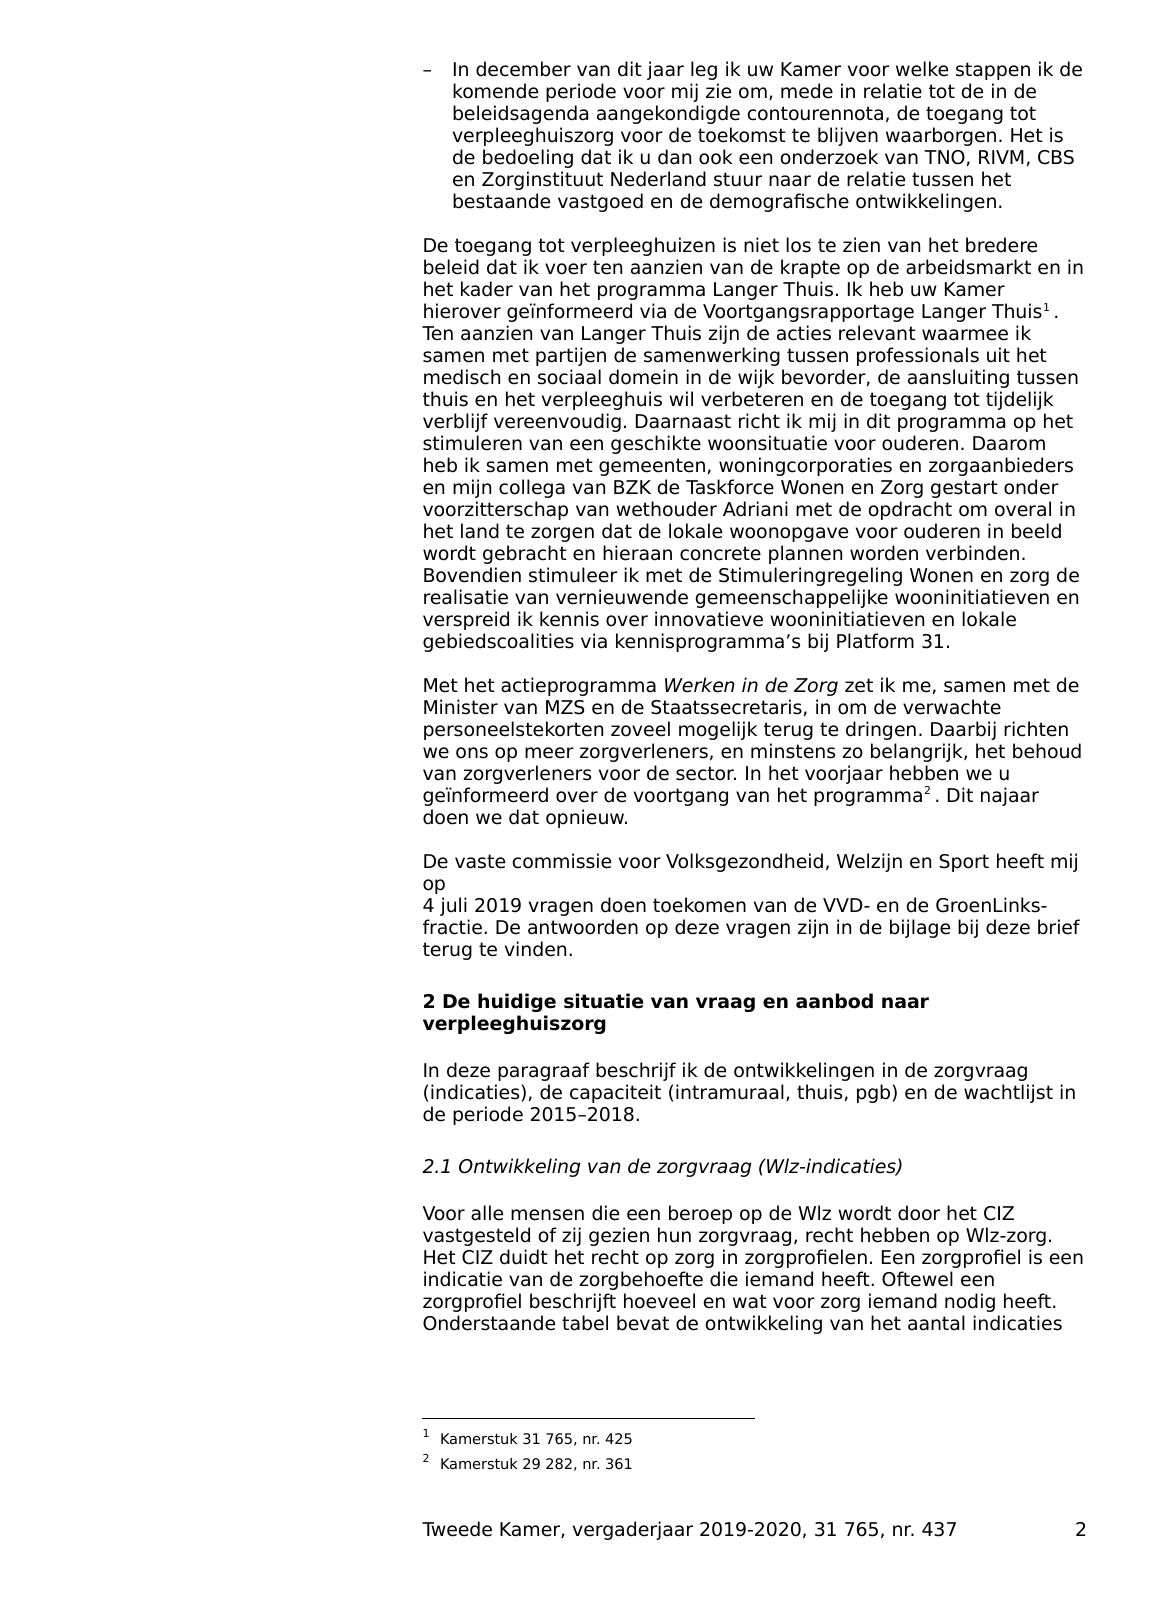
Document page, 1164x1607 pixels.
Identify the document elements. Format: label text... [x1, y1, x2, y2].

text Kamerstuk 29 282, nr. 361 [422, 1452, 1087, 1474]
subtitle 2 De huidige situatie van vraag en aanbod naar verpleeghuiszorg [422, 991, 1087, 1035]
subtitle 2.1 Ontwikkeling van de zorgvraag (Wlz-indicaties) [422, 1156, 1087, 1178]
text 4 juli 2019 vragen doen toekomen van de VVD- en de GroenLinks-fractie. De antwoorden op deze vragen zijn in de bijlage bij deze brief terug te vinden. [422, 895, 1087, 961]
text Voor alle mensen die een beroep op de Wlz wordt door het CIZ vastgesteld of zij gezien hun zorgvraag, recht hebben op Wlz-zorg. Het CIZ duidt het recht op zorg in zorgprofielen. Een zorgprofiel is een indicatie van de zorgbehoefte die iemand heeft. Oftewel een zorgprofiel beschrijft hoeveel en wat voor zorg iemand nodig heeft. Onderstaande tabel bevat de ontwikkeling van het aantal indicaties [422, 1203, 1087, 1334]
text Kamerstuk 31 765, nr. 425 [422, 1427, 1087, 1449]
text In deze paragraaf beschrijf ik de ontwikkelingen in de zorgvraag (indicaties), de capaciteit (intramuraal, thuis, pgb) en de wachtlijst in de periode 2015–2018. [422, 1060, 1087, 1126]
text De vaste commissie voor Volksgezondheid, Welzijn en Sport heeft mij op [422, 851, 1087, 895]
text Met het actieprogramma Werken in de Zorg zet ik me, samen met de Minister van MZS en de Staatssecretaris, in om de verwachte personeelstekorten zoveel mogelijk terug te dringen. Daarbij richten we ons op meer zorgverleners, en minstens zo belangrijk, het behoud van zorgverleners voor de sector. In het voorjaar hebben we u geïnformeerd over de voortgang van het programma. Dit najaar doen we dat opnieuw. [422, 675, 1087, 829]
text – In december van dit jaar leg ik uw Kamer voor welke stappen ik de komende periode voor mij zie om, mede in relatie tot de in de beleidsagenda aangekondigde contourennota, de toegang tot verpleeghuiszorg voor de toekomst te blijven waarborgen. Het is de bedoeling dat ik u dan ook een onderzoek van TNO, RIVM, CBS en Zorginstituut Nederland stuur naar de relatie tussen het bestaande vastgoed en de demografische ontwikkelingen. [422, 59, 1087, 213]
text De toegang tot verpleeghuizen is niet los te zien van het bredere beleid dat ik voer ten aanzien van de krapte op de arbeidsmarkt en in het kader van het programma Langer Thuis. Ik heb uw Kamer hierover geïnformeerd via de Voortgangsrapportage Langer Thuis. Ten aanzien van Langer Thuis zijn de acties relevant waarmee ik samen met partijen de samenwerking tussen professionals uit het medisch en sociaal domein in de wijk bevorder, de aansluiting tussen thuis en het verpleeghuis wil verbeteren en de toegang tot tijdelijk verblijf vereenvoudig. Daarnaast richt ik mij in dit programma op het stimuleren van een geschikte woonsituatie voor ouderen. Daarom heb ik samen met gemeenten, woningcorporaties en zorgaanbieders en mijn collega van BZK de Taskforce Wonen en Zorg gestart onder voorzitterschap van wethouder Adriani met de opdracht om overal in het land te zorgen dat de lokale woonopgave voor ouderen in beeld wordt gebracht en hieraan concrete plannen worden verbinden. Bovendien stimuleer ik met de Stimuleringregeling Wonen en zorg de realisatie van vernieuwende gemeenschappelijke wooninitiatieven en verspreid ik kennis over innovatieve wooninitiatieven en lokale gebiedscoalities via kennisprogramma’s bij Platform 31. [422, 235, 1087, 653]
